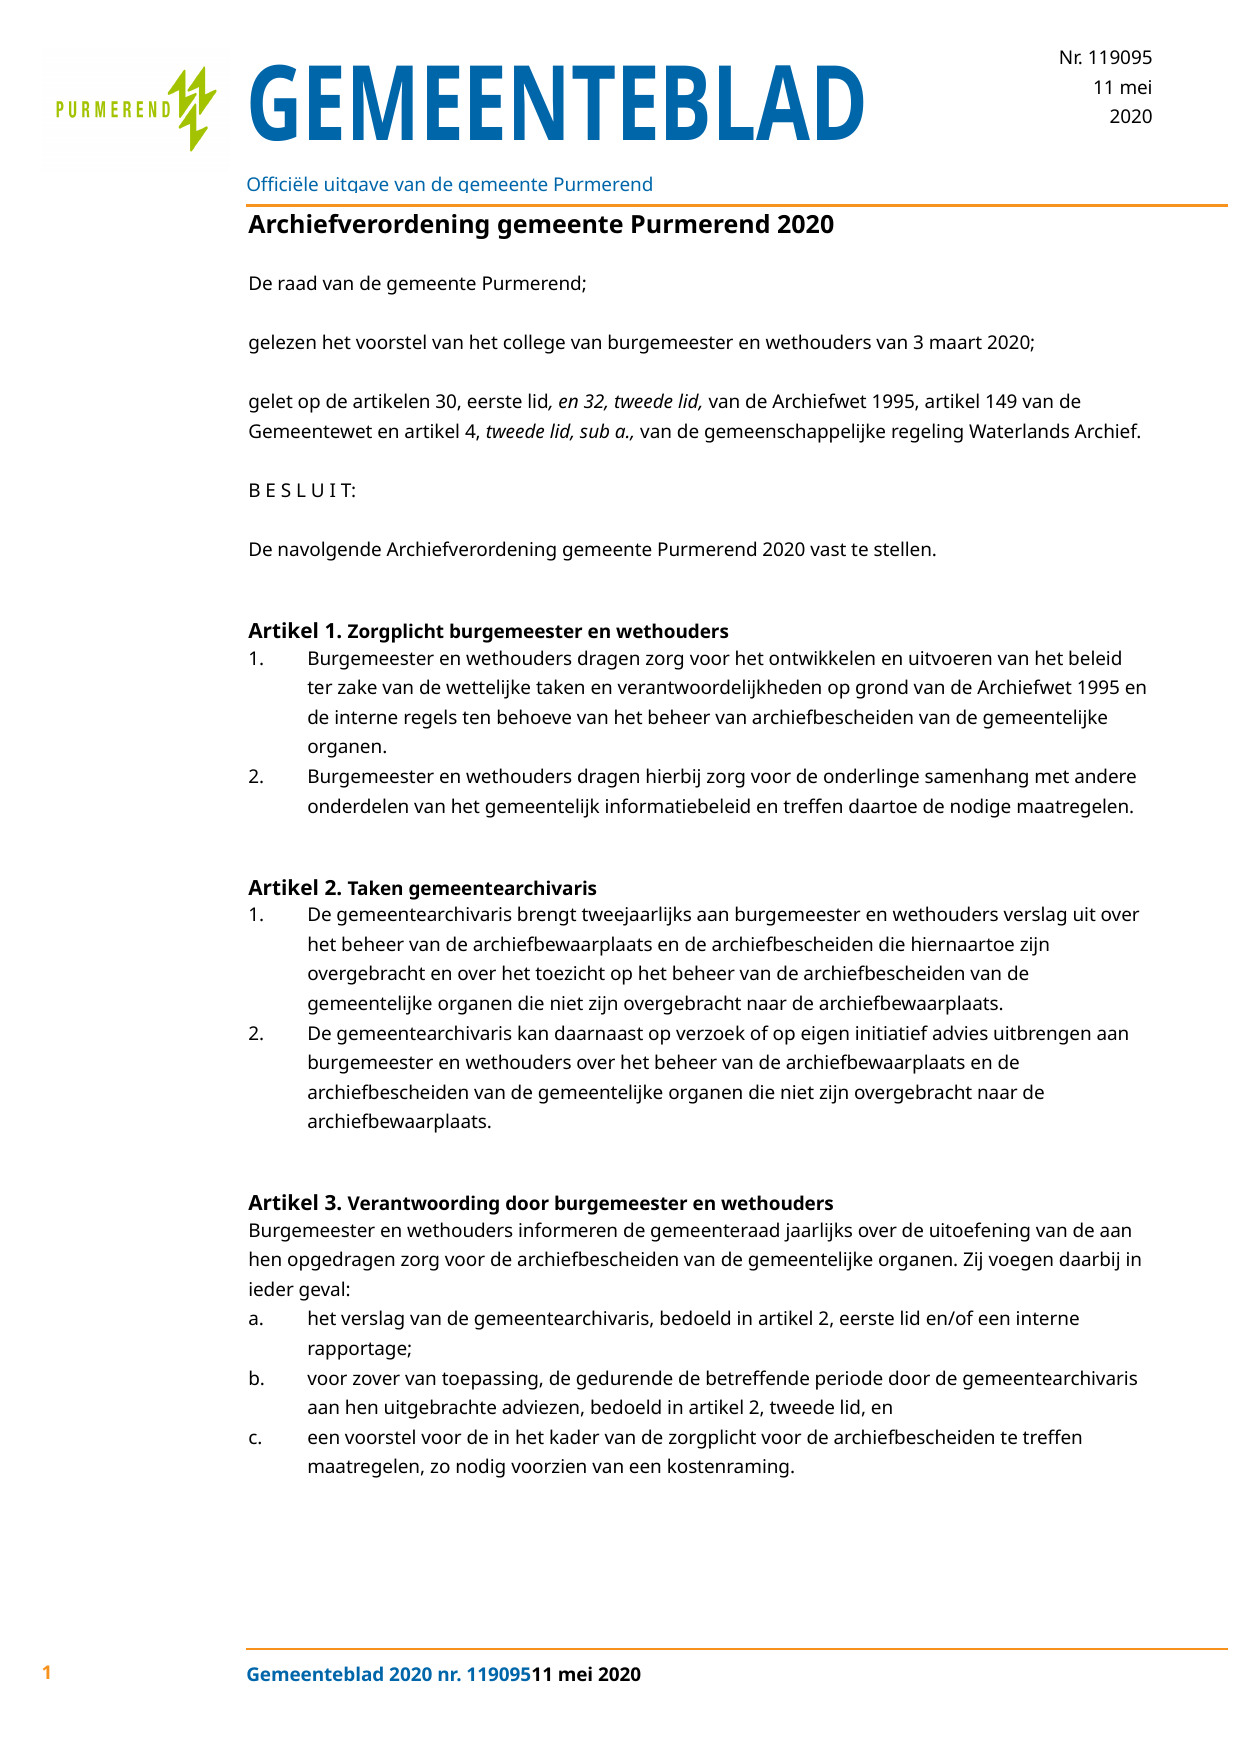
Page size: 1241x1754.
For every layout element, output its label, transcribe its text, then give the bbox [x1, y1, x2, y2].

list Burgemeester en wethouders dragen zorg voor het ontwikkelen en uitvoeren van het beleid ter zake van de wettelijke taken en verantwoordelijkheden op grond van de Archiefwet 1995 en de interne regels ten behoeve van het beheer van archiefbescheiden van de gemeentelijke organen. [248, 645, 1152, 759]
text B E S L U I T: [248, 477, 1152, 503]
text De navolgende Archiefverordening gemeente Purmerend 2020 vast te stellen. [248, 537, 1152, 562]
text Archiefverordening gemeente Purmerend 2020 [248, 207, 1152, 241]
text De raad van de gemeente Purmerend; [248, 270, 1152, 296]
text Artikel 1. Zorgplicht burgemeester en wethouders [248, 617, 1152, 645]
list het verslag van de gemeentearchivaris, bedoeld in artikel 2, eerste lid en/of een interne rapportage; [248, 1306, 1152, 1361]
text gelet op de artikelen 30, eerste lid, en 32, tweede lid, van de Archiefwet 1995, artikel 149 van de Gemeentewet en artikel 4, tweede lid, sub a., van de gemeenschappelijke regeling Waterlands Archief. [248, 389, 1152, 444]
text Artikel 2. Taken gemeentearchivaris [248, 873, 1152, 901]
list Burgemeester en wethouders dragen hierbij zorg voor de onderlinge samenhang met andere onderdelen van het gemeentelijk informatiebeleid en treffen daartoe de nodige maatregelen. [248, 763, 1152, 819]
list voor zover van toepassing, de gedurende de betreffende periode door de gemeentearchivaris aan hen uitgebrachte adviezen, bedoeld in artikel 2, tweede lid, en [248, 1365, 1152, 1420]
list een voorstel voor de in het kader van de zorgplicht voor de archiefbescheiden te treffen maatregelen, zo nodig voorzien van een kostenraming. [248, 1424, 1152, 1479]
list De gemeentearchivaris brengt tweejaarlijks aan burgemeester en wethouders verslag uit over het beheer van de archiefbewaarplaats en de archiefbescheiden die hiernaartoe zijn overgebracht en over het toezicht op het beheer van de archiefbescheiden van de gemeentelijke organen die niet zijn overgebracht naar de archiefbewaarplaats. [248, 901, 1152, 1016]
text Burgemeester en wethouders informeren de gemeenteraad jaarlijks over de uitoefening van de aan hen opgedragen zorg voor de archiefbescheiden van de gemeentelijke organen. Zij voegen daarbij in ieder geval: [248, 1217, 1152, 1302]
text Artikel 3. Verantwoording door burgemeester en wethouders [248, 1188, 1152, 1217]
text gelezen het voorstel van het college van burgemeester en wethouders van 3 maart 2020; [248, 329, 1152, 355]
picture [41, 47, 231, 172]
list De gemeentearchivaris kan daarnaast op verzoek of op eigen initiatief advies uitbrengen aan burgemeester en wethouders over het beheer van de archiefbewaarplaats en de archiefbescheiden van de gemeentelijke organen die niet zijn overgebracht naar de archiefbewaarplaats. [248, 1020, 1152, 1134]
